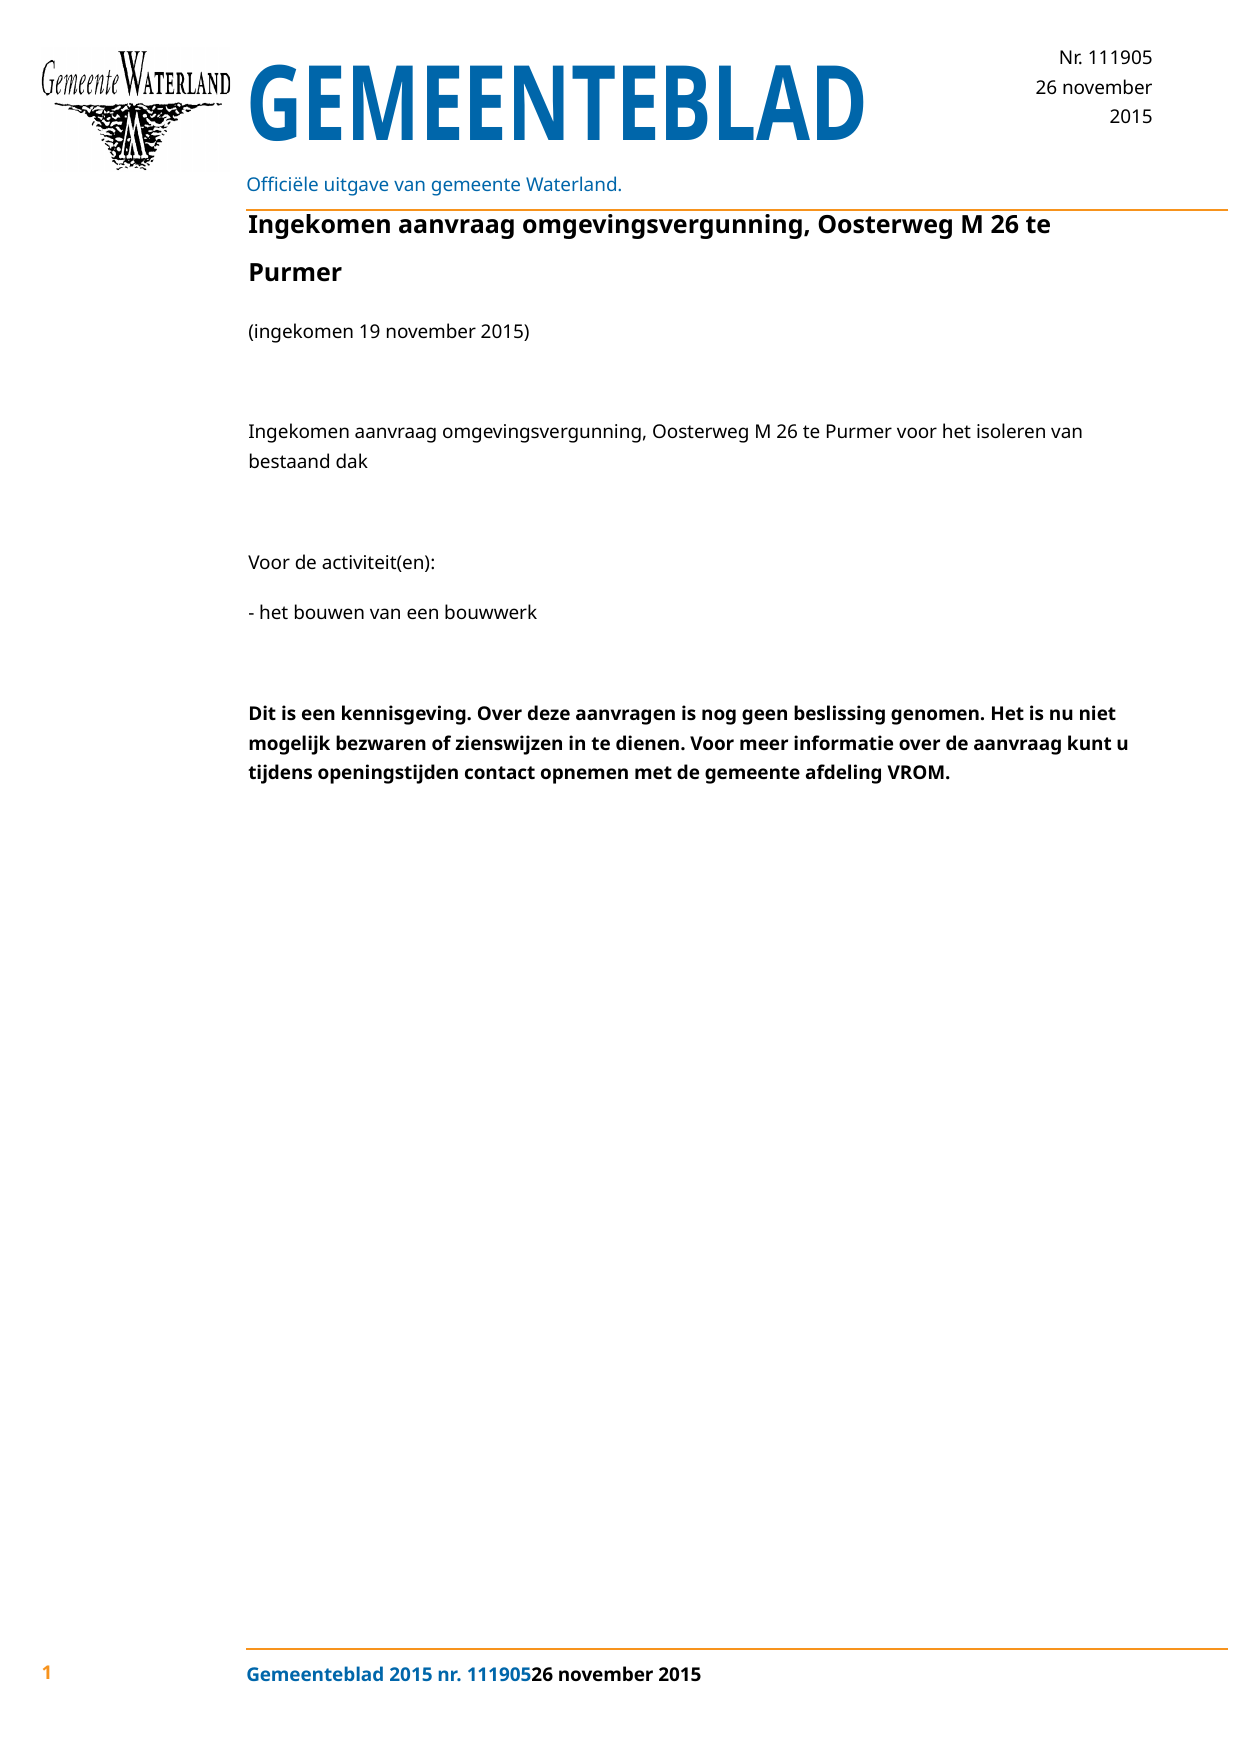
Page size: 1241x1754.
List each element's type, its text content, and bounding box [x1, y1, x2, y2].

text - het bouwen van een bouwwerk [248, 599, 1152, 625]
text Ingekomen aanvraag omgevingsvergunning, Oosterweg M 26 te Purmer [248, 211, 1152, 288]
text (ingekomen 19 november 2015) [248, 318, 1152, 344]
picture [41, 47, 231, 172]
text Dit is een kennisgeving. Over deze aanvragen is nog geen beslissing genomen. Het is nu niet mogelijk bezwaren of zienswijzen in te dienen. Voor meer informatie over de aanvraag kunt u tijdens openingstijden contact opnemen met de gemeente afdeling VROM. [248, 700, 1152, 785]
text Ingekomen aanvraag omgevingsvergunning, Oosterweg M 26 te Purmer voor het isoleren van bestaand dak [248, 419, 1152, 474]
text Voor de activiteit(en): [248, 549, 1152, 575]
